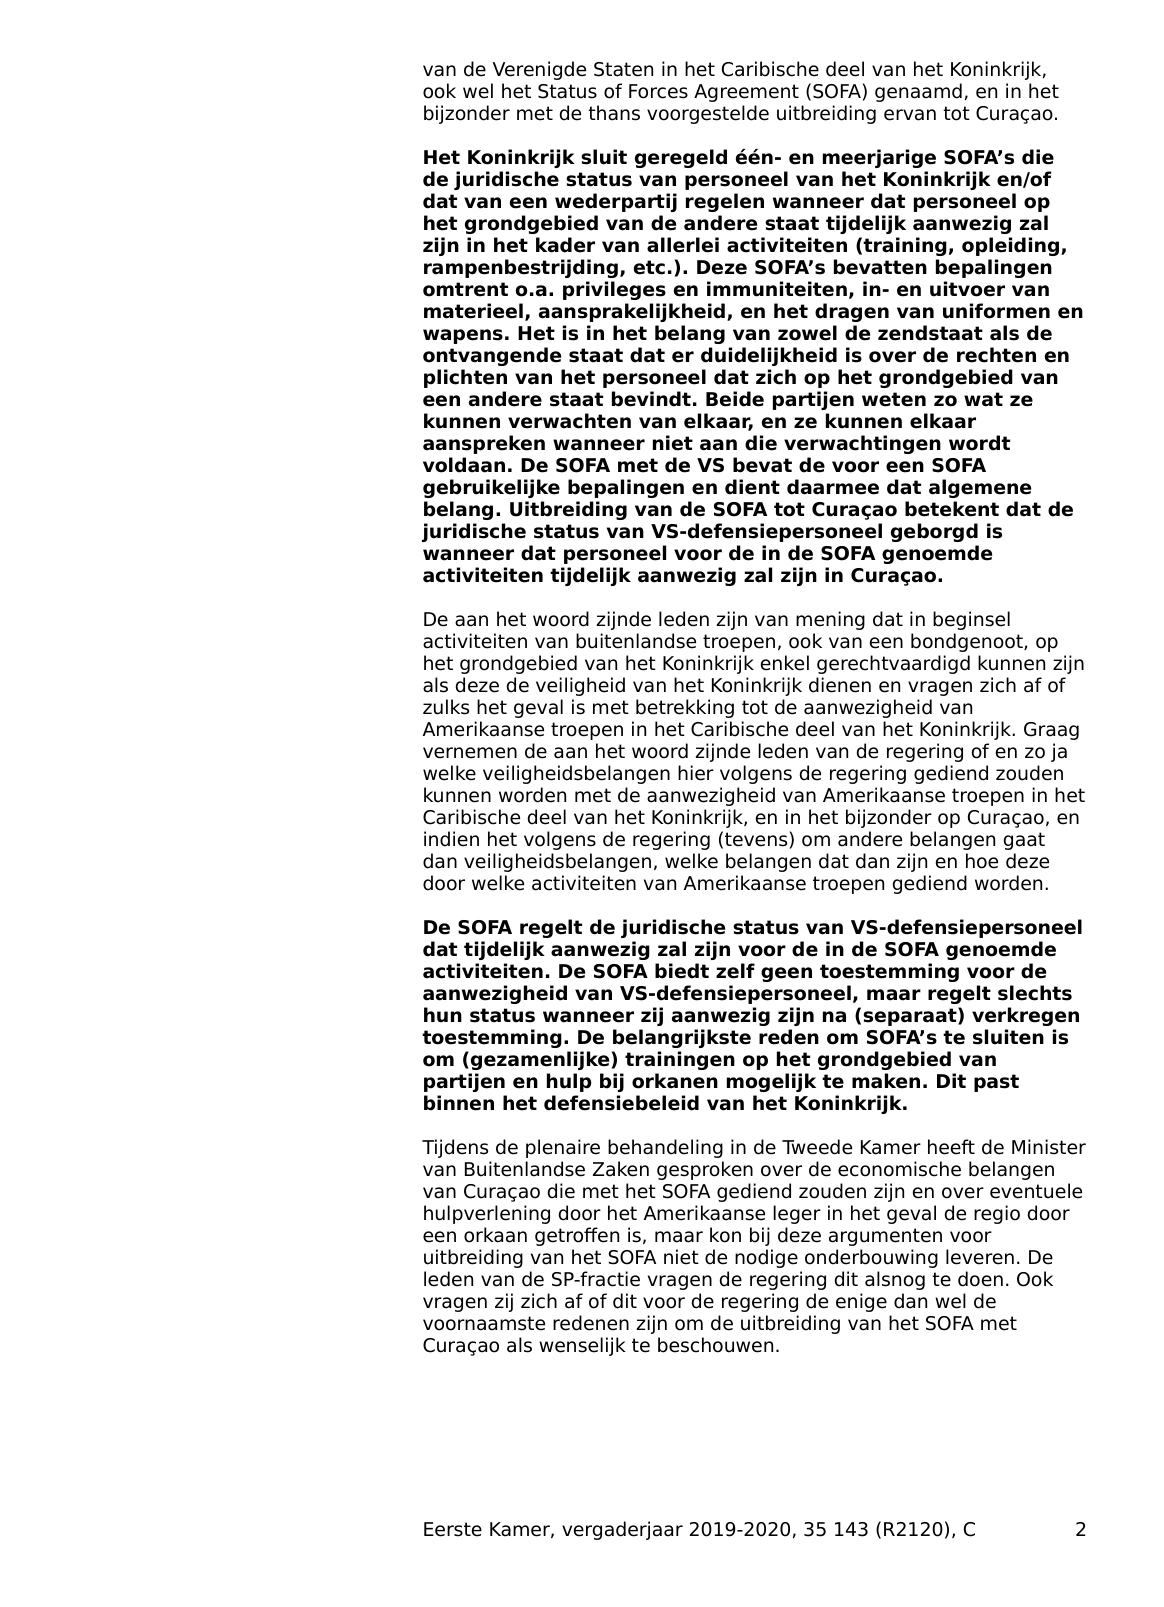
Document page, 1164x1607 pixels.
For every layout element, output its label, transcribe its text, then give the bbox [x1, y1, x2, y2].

text Het Koninkrijk sluit geregeld één- en meerjarige SOFA’s die de juridische status van personeel van het Koninkrijk en/of dat van een wederpartij regelen wanneer dat personeel op het grondgebied van de andere staat tijdelijk aanwezig zal zijn in het kader van allerlei activiteiten (training, opleiding, rampenbestrijding, etc.). Deze SOFA’s bevatten bepalingen omtrent o.a. privileges en immuniteiten, in- en uitvoer van materieel, aansprakelijkheid, en het dragen van uniformen en wapens. Het is in het belang van zowel de zendstaat als de ontvangende staat dat er duidelijkheid is over de rechten en plichten van het personeel dat zich op het grondgebied van een andere staat bevindt. Beide partijen weten zo wat ze kunnen verwachten van elkaar, en ze kunnen elkaar aanspreken wanneer niet aan die verwachtingen wordt voldaan. De SOFA met de VS bevat de voor een SOFA gebruikelijke bepalingen en dient daarmee dat algemene belang. Uitbreiding van de SOFA tot Curaçao betekent dat de juridische status van VS-defensiepersoneel geborgd is wanneer dat personeel voor de in de SOFA genoemde activiteiten tijdelijk aanwezig zal zijn in Curaçao. [422, 147, 1087, 587]
text van de Verenigde Staten in het Caribische deel van het Koninkrijk, ook wel het Status of Forces Agreement (SOFA) genaamd, en in het bijzonder met de thans voorgestelde uitbreiding ervan tot Curaçao. [422, 59, 1087, 125]
text De aan het woord zijnde leden zijn van mening dat in beginsel activiteiten van buitenlandse troepen, ook van een bondgenoot, op het grondgebied van het Koninkrijk enkel gerechtvaardigd kunnen zijn als deze de veiligheid van het Koninkrijk dienen en vragen zich af of zulks het geval is met betrekking tot de aanwezigheid van Amerikaanse troepen in het Caribische deel van het Koninkrijk. Graag vernemen de aan het woord zijnde leden van de regering of en zo ja welke veiligheidsbelangen hier volgens de regering gediend zouden kunnen worden met de aanwezigheid van Amerikaanse troepen in het Caribische deel van het Koninkrijk, en in het bijzonder op Curaçao, en indien het volgens de regering (tevens) om andere belangen gaat dan veiligheidsbelangen, welke belangen dat dan zijn en hoe deze door welke activiteiten van Amerikaanse troepen gediend worden. [422, 609, 1087, 895]
text Tijdens de plenaire behandeling in de Tweede Kamer heeft de Minister van Buitenlandse Zaken gesproken over de economische belangen van Curaçao die met het SOFA gediend zouden zijn en over eventuele hulpverlening door het Amerikaanse leger in het geval de regio door een orkaan getroffen is, maar kon bij deze argumenten voor uitbreiding van het SOFA niet de nodige onderbouwing leveren. De leden van de SP-fractie vragen de regering dit alsnog te doen. Ook vragen zij zich af of dit voor de regering de enige dan wel de voornaamste redenen zijn om de uitbreiding van het SOFA met Curaçao als wenselijk te beschouwen. [422, 1137, 1087, 1357]
text De SOFA regelt de juridische status van VS-defensiepersoneel dat tijdelijk aanwezig zal zijn voor de in de SOFA genoemde activiteiten. De SOFA biedt zelf geen toestemming voor de aanwezigheid van VS-defensiepersoneel, maar regelt slechts hun status wanneer zij aanwezig zijn na (separaat) verkregen toestemming. De belangrijkste reden om SOFA’s te sluiten is om (gezamenlijke) trainingen op het grondgebied van partijen en hulp bij orkanen mogelijk te maken. Dit past binnen het defensiebeleid van het Koninkrijk. [422, 917, 1087, 1115]
